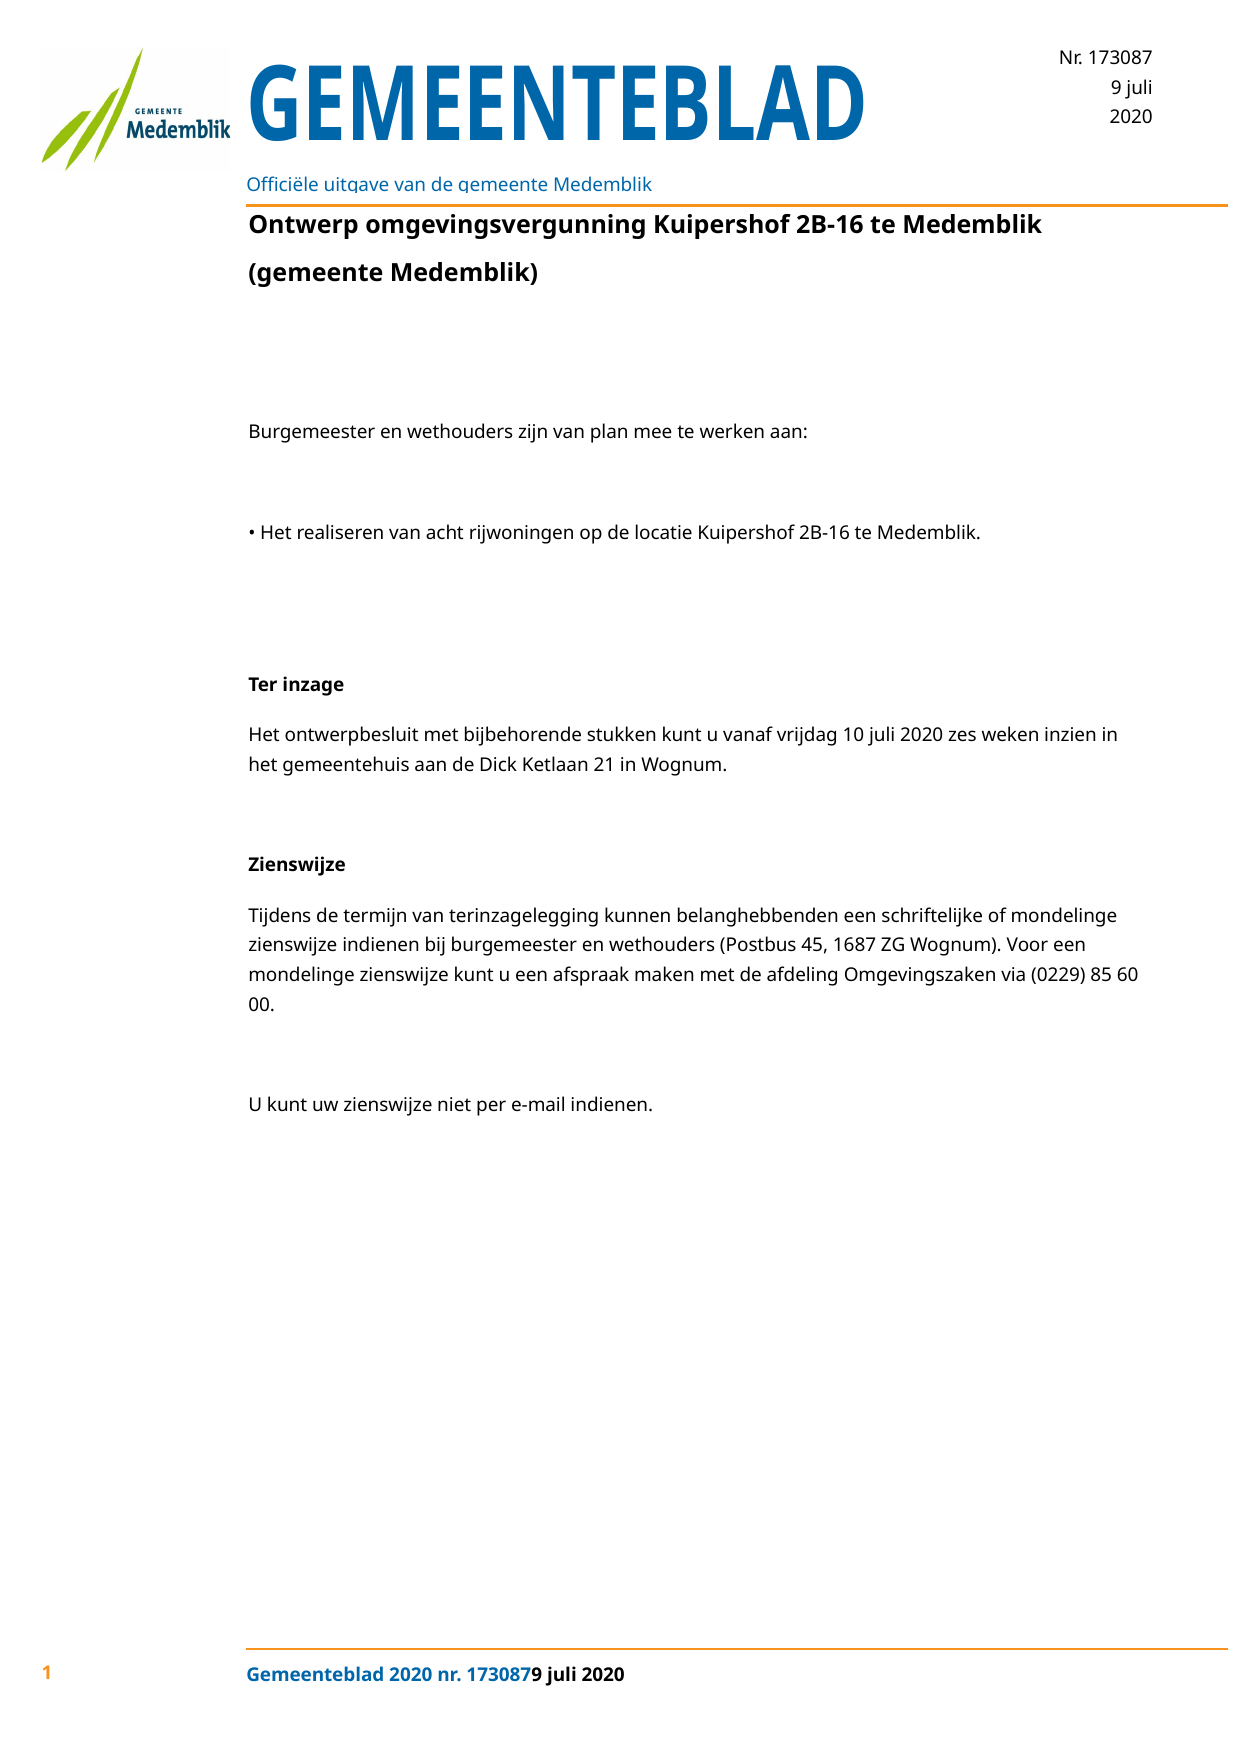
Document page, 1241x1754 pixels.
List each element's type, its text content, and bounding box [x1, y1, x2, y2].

text Tijdens de termijn van terinzagelegging kunnen belanghebbenden een schriftelijke of mondelinge zienswijze indienen bij burgemeester en wethouders (Postbus 45, 1687 ZG Wognum). Voor een mondelinge zienswijze kunt u een afspraak maken met de afdeling Omgevingszaken via (0229) 85 60 00. [248, 902, 1152, 1017]
text Zienswijze [248, 852, 1152, 877]
text Burgemeester en wethouders zijn van plan mee te werken aan: [248, 419, 1152, 444]
text • Het realiseren van acht rijwoningen op de locatie Kuipershof 2B-16 te Medemblik. [248, 519, 1152, 545]
text Ontwerp omgevingsvergunning Kuipershof 2B-16 te Medemblik (gemeente Medemblik) [248, 207, 1152, 288]
picture [41, 47, 231, 172]
text Ter inzage [248, 671, 1152, 697]
text U kunt uw zienswijze niet per e-mail indienen. [248, 1092, 1152, 1117]
text Het ontwerpbesluit met bijbehorende stukken kunt u vanaf vrijdag 10 juli 2020 zes weken inzien in het gemeentehuis aan de Dick Ketlaan 21 in Wognum. [248, 721, 1152, 777]
